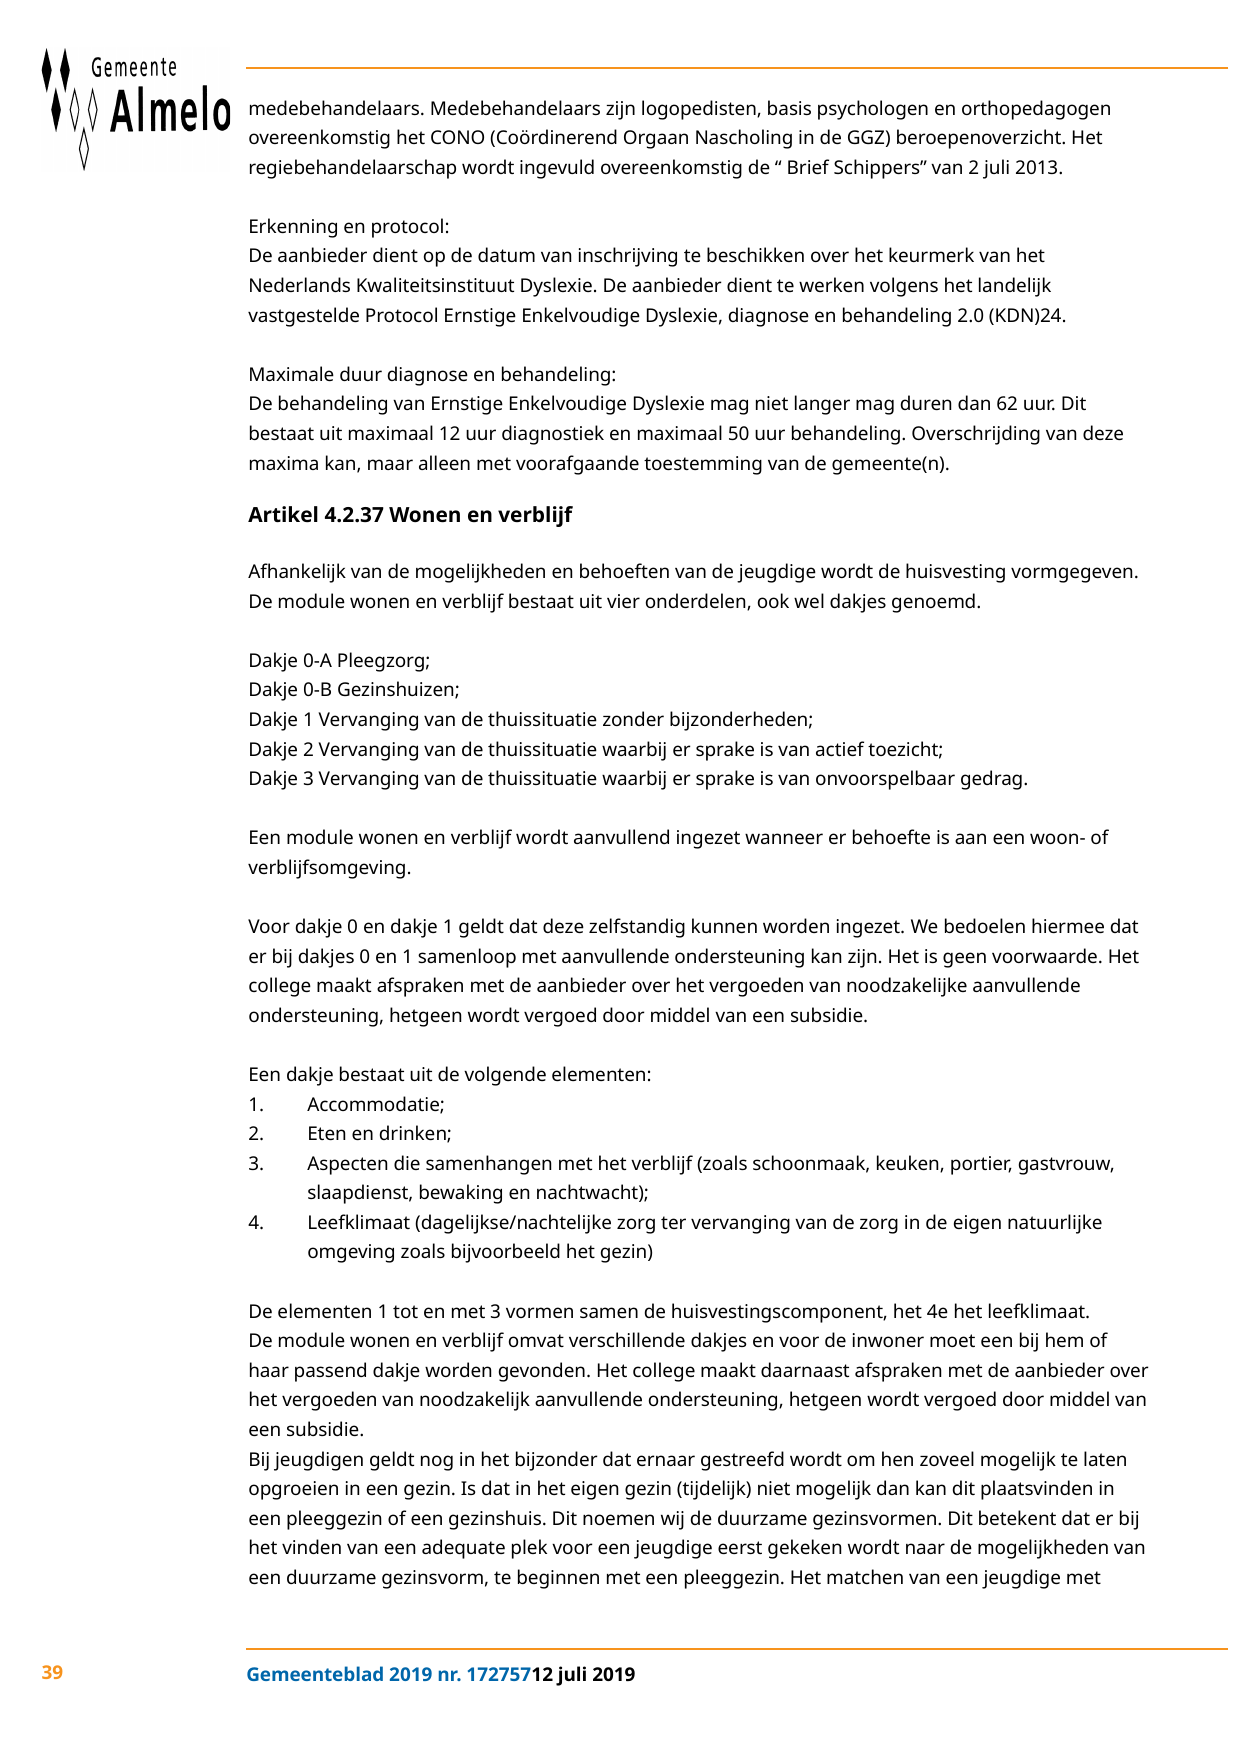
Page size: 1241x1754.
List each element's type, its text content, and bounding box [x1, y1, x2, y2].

text Afhankelijk van de mogelijkheden en behoeften van de jeugdige wordt de huisvesting vormgegeven. De module wonen en verblijf bestaat uit vier onderdelen, ook wel dakjes genoemd. [248, 558, 1152, 613]
text Dakje 1 Vervanging van de thuissituatie zonder bijzonderheden; [248, 706, 1152, 732]
text Bij jeugdigen geldt nog in het bijzonder dat ernaar gestreefd wordt om hen zoveel mogelijk te laten opgroeien in een gezin. Is dat in het eigen gezin (tijdelijk) niet mogelijk dan kan dit plaatsvinden in een pleeggezin of een gezinshuis. Dit noemen wij de duurzame gezinsvormen. Dit betekent dat er bij het vinden van een adequate plek voor een jeugdige eerst gekeken wordt naar de mogelijkheden van een duurzame gezinsvorm, te beginnen met een pleeggezin. Het matchen van een jeugdige met [248, 1446, 1152, 1590]
text Artikel 4.2.37 Wonen en verblijf [248, 500, 1152, 529]
text Voor dakje 0 en dakje 1 geldt dat deze zelfstandig kunnen worden ingezet. We bedoelen hiermee dat er bij dakjes 0 en 1 samenloop met aanvullende ondersteuning kan zijn. Het is geen voorwaarde. Het college maakt afspraken met de aanbieder over het vergoeden van noodzakelijke aanvullende ondersteuning, hetgeen wordt vergoed door middel van een subsidie. [248, 913, 1152, 1028]
list Leefklimaat (dagelijkse/nachtelijke zorg ter vervanging van de zorg in de eigen natuurlijke omgeving zoals bijvoorbeeld het gezin) [248, 1209, 1152, 1264]
text medebehandelaars. Medebehandelaars zijn logopedisten, basis psychologen en orthopedagogen overeenkomstig het CONO (Coördinerend Orgaan Nascholing in de GGZ) beroepenoverzicht. Het regiebehandelaarschap wordt ingevuld overeenkomstig de “ Brief Schippers” van 2 juli 2013. [248, 95, 1152, 180]
text De aanbieder dient op de datum van inschrijving te beschikken over het keurmerk van het Nederlands Kwaliteitsinstituut Dyslexie. De aanbieder dient te werken volgens het landelijk vastgestelde Protocol Ernstige Enkelvoudige Dyslexie, diagnose en behandeling 2.0 (KDN)24. [248, 243, 1152, 328]
text Een dakje bestaat uit de volgende elementen: [248, 1061, 1152, 1087]
text De behandeling van Ernstige Enkelvoudige Dyslexie mag niet langer mag duren dan 62 uur. Dit bestaat uit maximaal 12 uur diagnostiek en maximaal 50 uur behandeling. Overschrijding van deze maxima kan, maar alleen met voorafgaande toestemming van de gemeente(n). [248, 391, 1152, 476]
list Aspecten die samenhangen met het verblijf (zoals schoonmaak, keuken, portier, gastvrouw, slaapdienst, bewaking en nachtwacht); [248, 1150, 1152, 1205]
text Dakje 2 Vervanging van de thuissituatie waarbij er sprake is van actief toezicht; [248, 736, 1152, 761]
text Dakje 0-A Pleegzorg; [248, 647, 1152, 673]
picture [41, 47, 231, 172]
list Accommodatie; [248, 1091, 1152, 1116]
list Eten en drinken; [248, 1120, 1152, 1146]
text Een module wonen en verblijf wordt aanvullend ingezet wanneer er behoefte is aan een woon- of verblijfsomgeving. [248, 824, 1152, 880]
text Dakje 0-B Gezinshuizen; [248, 677, 1152, 702]
text Maximale duur diagnose en behandeling: [248, 361, 1152, 387]
text Erkenning en protocol: [248, 213, 1152, 239]
text Dakje 3 Vervanging van de thuissituatie waarbij er sprake is van onvoorspelbaar gedrag. [248, 765, 1152, 791]
text De elementen 1 tot en met 3 vormen samen de huisvestingscomponent, het 4e het leefklimaat. [248, 1298, 1152, 1323]
text De module wonen en verblijf omvat verschillende dakjes en voor de inwoner moet een bij hem of haar passend dakje worden gevonden. Het college maakt daarnaast afspraken met de aanbieder over het vergoeden van noodzakelijk aanvullende ondersteuning, hetgeen wordt vergoed door middel van een subsidie. [248, 1327, 1152, 1442]
